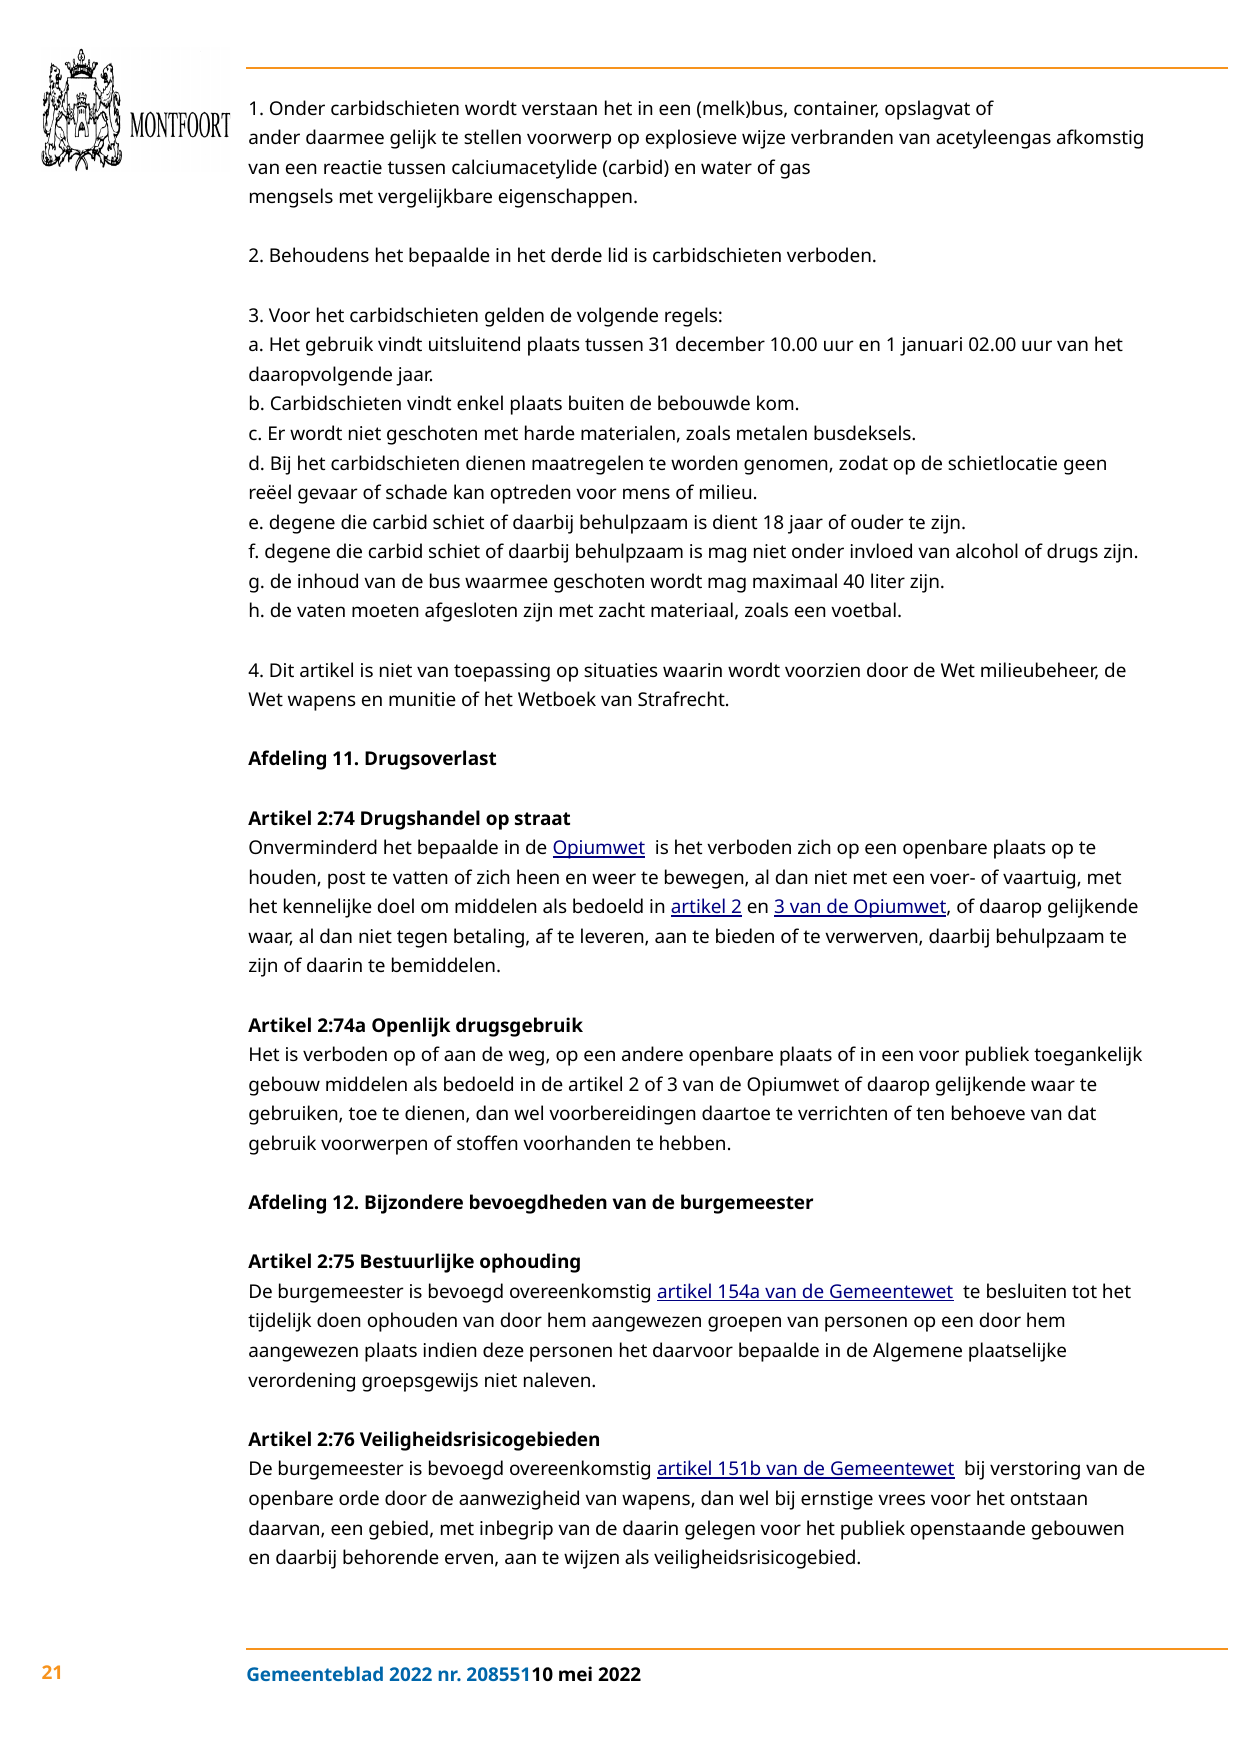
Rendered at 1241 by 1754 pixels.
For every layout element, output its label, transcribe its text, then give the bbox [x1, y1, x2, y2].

text 1. Onder carbidschieten wordt verstaan het in een (melk)bus, container, opslagvat of [248, 95, 1152, 121]
text a. Het gebruik vindt uitsluitend plaats tussen 31 december 10.00 uur en 1 januari 02.00 uur van het daaropvolgende jaar. [248, 331, 1152, 387]
text Afdeling 12. Bijzondere bevoegdheden van de burgemeester [248, 1189, 1152, 1215]
text Artikel 2:74a Openlijk drugsgebruik [248, 1012, 1152, 1038]
text Het is verboden op of aan de weg, op een andere openbare plaats of in een voor publiek toegankelijk gebouw middelen als bedoeld in de artikel 2 of 3 van de Opiumwet of daarop gelijkende waar te gebruiken, toe te dienen, dan wel voorbereidingen daartoe te verrichten of ten behoeve van dat gebruik voorwerpen of stoffen voorhanden te hebben. [248, 1041, 1152, 1156]
text Afdeling 11. Drugsoverlast [248, 746, 1152, 771]
picture [41, 47, 231, 172]
text Artikel 2:75 Bestuurlijke ophouding [248, 1248, 1152, 1274]
text d. Bij het carbidschieten dienen maatregelen te worden genomen, zodat op de schietlocatie geen reëel gevaar of schade kan optreden voor mens of milieu. [248, 450, 1152, 505]
text 3. Voor het carbidschieten gelden de volgende regels: [248, 302, 1152, 328]
text e. degene die carbid schiet of daarbij behulpzaam is dient 18 jaar of ouder te zijn. [248, 509, 1152, 535]
text f. degene die carbid schiet of daarbij behulpzaam is mag niet onder invloed van alcohol of drugs zijn. [248, 538, 1152, 564]
text Onverminderd het bepaalde in de Opiumwet is het verboden zich op een openbare plaats op te houden, post te vatten of zich heen en weer te bewegen, al dan niet met een voer- of vaartuig, met het kennelijke doel om middelen als bedoeld in artikel 2 en 3 van de Opiumwet, of daarop gelijkende waar, al dan niet tegen betaling, af te leveren, aan te bieden of te verwerven, daarbij behulpzaam te zijn of daarin te bemiddelen. [248, 834, 1152, 978]
text mengsels met vergelijkbare eigenschappen. [248, 183, 1152, 209]
text Artikel 2:76 Veiligheidsrisicogebieden [248, 1426, 1152, 1452]
text De burgemeester is bevoegd overeenkomstig artikel 154a van de Gemeentewet te besluiten tot het tijdelijk doen ophouden van door hem aangewezen groepen van personen op een door hem aangewezen plaats indien deze personen het daarvoor bepaalde in de Algemene plaatselijke verordening groepsgewijs niet naleven. [248, 1278, 1152, 1393]
text g. de inhoud van de bus waarmee geschoten wordt mag maximaal 40 liter zijn. [248, 568, 1152, 594]
text h. de vaten moeten afgesloten zijn met zacht materiaal, zoals een voetbal. [248, 598, 1152, 623]
text c. Er wordt niet geschoten met harde materialen, zoals metalen busdeksels. [248, 420, 1152, 446]
text ander daarmee gelijk te stellen voorwerp op explosieve wijze verbranden van acetyleengas afkomstig van een reactie tussen calciumacetylide (carbid) en water of gas [248, 124, 1152, 180]
text b. Carbidschieten vindt enkel plaats buiten de bebouwde kom. [248, 391, 1152, 416]
text 2. Behoudens het bepaalde in het derde lid is carbidschieten verboden. [248, 243, 1152, 268]
text Artikel 2:74 Drugshandel op straat [248, 805, 1152, 831]
text De burgemeester is bevoegd overeenkomstig artikel 151b van de Gemeentewet bij verstoring van de openbare orde door de aanwezigheid van wapens, dan wel bij ernstige vrees voor het ontstaan daarvan, een gebied, met inbegrip van de daarin gelegen voor het publiek openstaande gebouwen en daarbij behorende erven, aan te wijzen als veiligheidsrisicogebied. [248, 1456, 1152, 1570]
text 4. Dit artikel is niet van toepassing op situaties waarin wordt voorzien door de Wet milieubeheer, de Wet wapens en munitie of het Wetboek van Strafrecht. [248, 657, 1152, 712]
